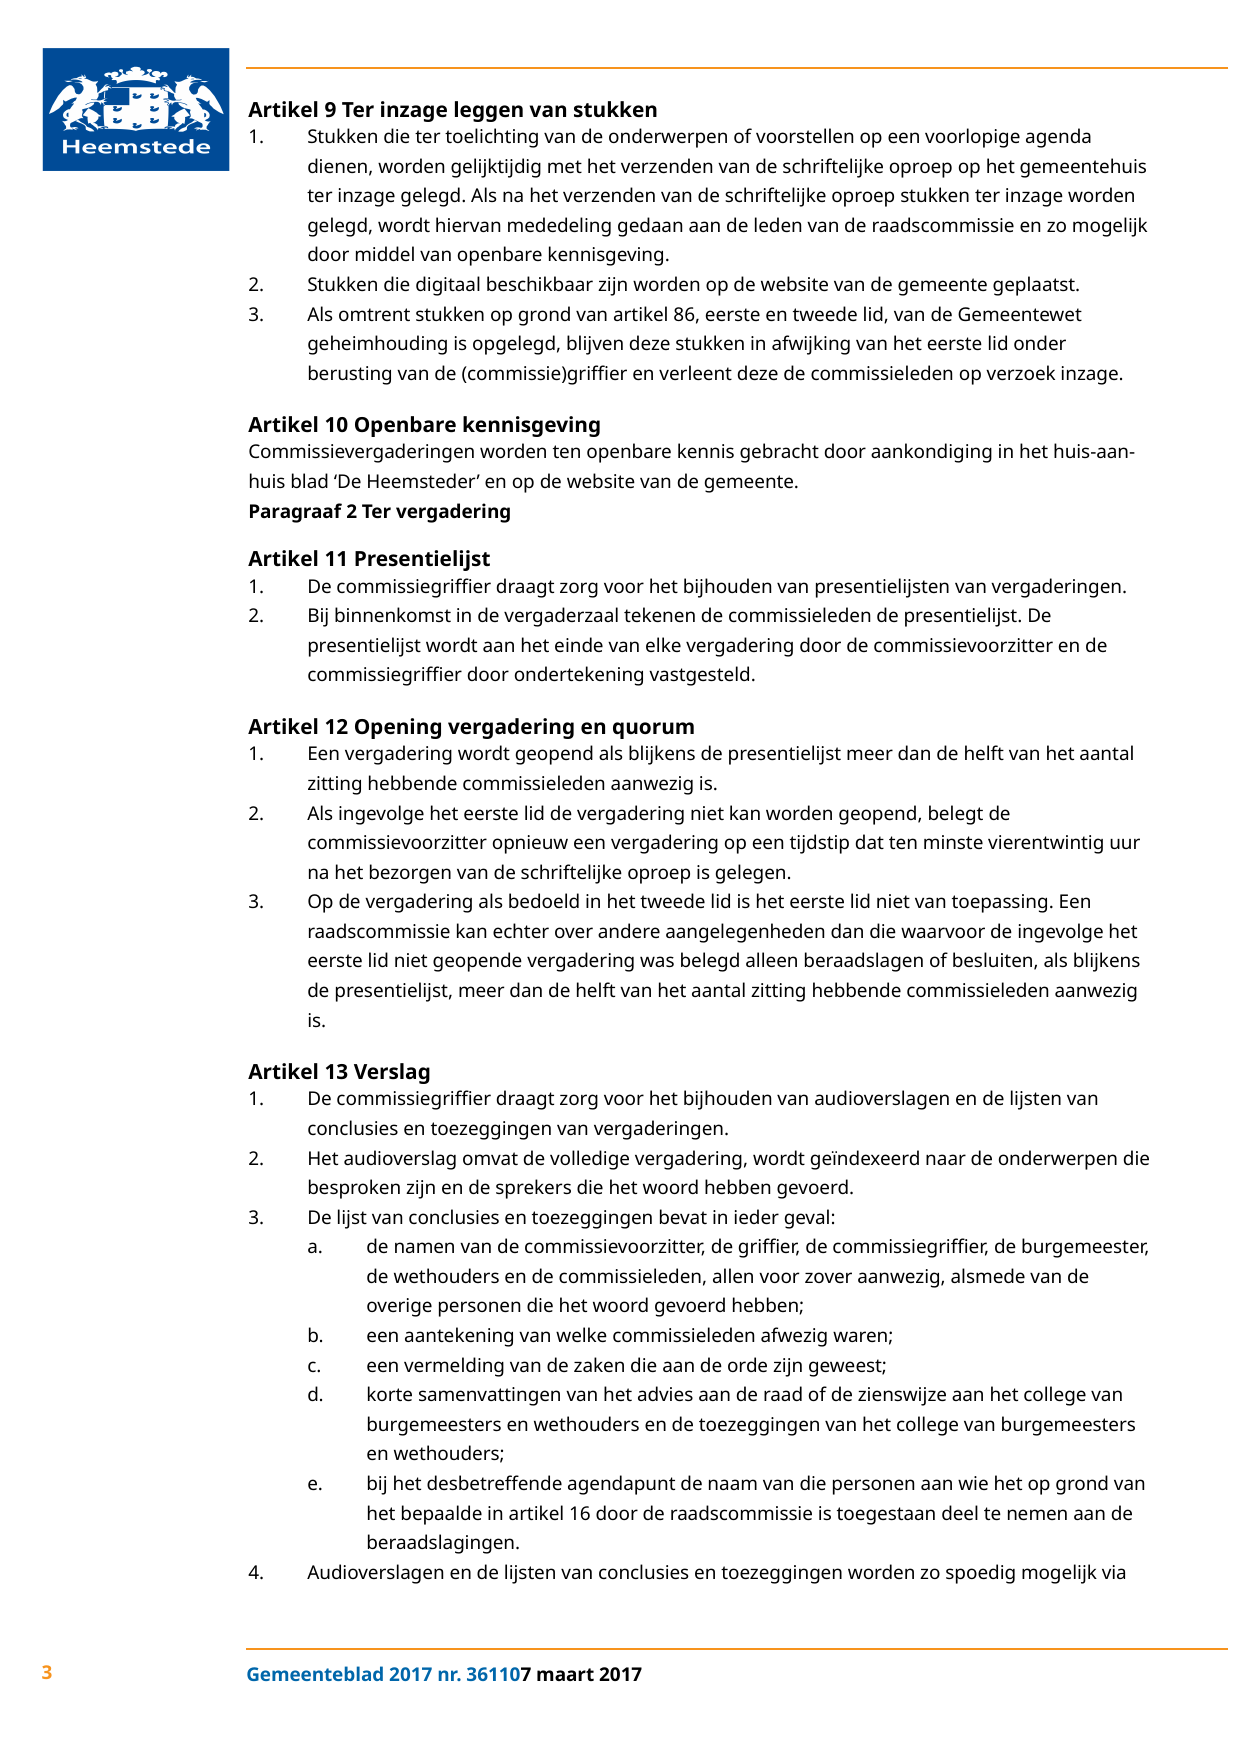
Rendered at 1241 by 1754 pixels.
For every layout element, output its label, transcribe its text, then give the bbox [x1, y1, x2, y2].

text Commissievergaderingen worden ten openbare kennis gebracht door aankondiging in het huis-aan-huis blad ‘De Heemsteder’ en op de website van de gemeente. [248, 439, 1152, 494]
list korte samenvattingen van het advies aan de raad of de zienswijze aan het college van burgemeesters en wethouders en de toezeggingen van het college van burgemeesters en wethouders; [307, 1381, 1152, 1466]
list een vermelding van de zaken die aan de orde zijn geweest; [307, 1352, 1152, 1378]
picture [41, 47, 231, 172]
list de namen van de commissievoorzitter, de griffier, de commissiegriffier, de burgemeester, de wethouders en de commissieleden, allen voor zover aanwezig, alsmede van de overige personen die het woord gevoerd hebben; [307, 1233, 1152, 1318]
text Artikel 12 Opening vergadering en quorum [248, 712, 1152, 741]
text Artikel 11 Presentielijst [248, 544, 1152, 573]
list Audioverslagen en de lijsten van conclusies en toezeggingen worden zo spoedig mogelijk via [248, 1559, 1152, 1585]
list Als ingevolge het eerste lid de vergadering niet kan worden geopend, belegt de commissievoorzitter opnieuw een vergadering op een tijdstip dat ten minste vierentwintig uur na het bezorgen van de schriftelijke oproep is gelegen. [248, 800, 1152, 884]
list een aantekening van welke commissieleden afwezig waren; [307, 1322, 1152, 1348]
list Bij binnenkomst in de vergaderzaal tekenen de commissieleden de presentielijst. De presentielijst wordt aan het einde van elke vergadering door de commissievoorzitter en de commissiegriffier door ondertekening vastgesteld. [248, 602, 1152, 687]
list Stukken die digitaal beschikbaar zijn worden op de website van de gemeente geplaatst. [248, 271, 1152, 297]
list bij het desbetreffende agendapunt de naam van die personen aan wie het op grond van het bepaalde in artikel 16 door de raadscommissie is toegestaan deel te nemen aan de beraadslagingen. [307, 1470, 1152, 1555]
list De commissiegriffier draagt zorg voor het bijhouden van presentielijsten van vergaderingen. [248, 573, 1152, 599]
list Als omtrent stukken op grond van artikel 86, eerste en tweede lid, van de Gemeentewet geheimhouding is opgelegd, blijven deze stukken in afwijking van het eerste lid onder berusting van de (commissie)griffier en verleent deze de commissieleden op verzoek inzage. [248, 301, 1152, 386]
text Paragraaf 2 Ter vergadering [248, 498, 1152, 524]
list Op de vergadering als bedoeld in het tweede lid is het eerste lid niet van toepassing. Een raadscommissie kan echter over andere aangelegenheden dan die waarvoor de ingevolge het eerste lid niet geopende vergadering was belegd alleen beraadslagen of besluiten, als blijkens de presentielijst, meer dan de helft van het aantal zitting hebbende commissieleden aanwezig is. [248, 888, 1152, 1032]
list Het audioverslag omvat de volledige vergadering, wordt geïndexeerd naar de onderwerpen die besproken zijn en de sprekers die het woord hebben gevoerd. [248, 1145, 1152, 1200]
list Een vergadering wordt geopend als blijkens de presentielijst meer dan de helft van het aantal zitting hebbende commissieleden aanwezig is. [248, 741, 1152, 796]
text Artikel 9 Ter inzage leggen van stukken [248, 95, 1152, 123]
list De lijst van conclusies en toezeggingen bevat in ieder geval: [248, 1204, 1152, 1230]
list De commissiegriffier draagt zorg voor het bijhouden van audioverslagen en de lijsten van conclusies en toezeggingen van vergaderingen. [248, 1086, 1152, 1141]
text Artikel 10 Openbare kennisgeving [248, 410, 1152, 439]
list Stukken die ter toelichting van de onderwerpen of voorstellen op een voorlopige agenda dienen, worden gelijktijdig met het verzenden van de schriftelijke oproep op het gemeentehuis ter inzage gelegd. Als na het verzenden van de schriftelijke oproep stukken ter inzage worden gelegd, wordt hiervan mededeling gedaan aan de leden van de raadscommissie en zo mogelijk door middel van openbare kennisgeving. [248, 123, 1152, 267]
text Artikel 13 Verslag [248, 1057, 1152, 1086]
